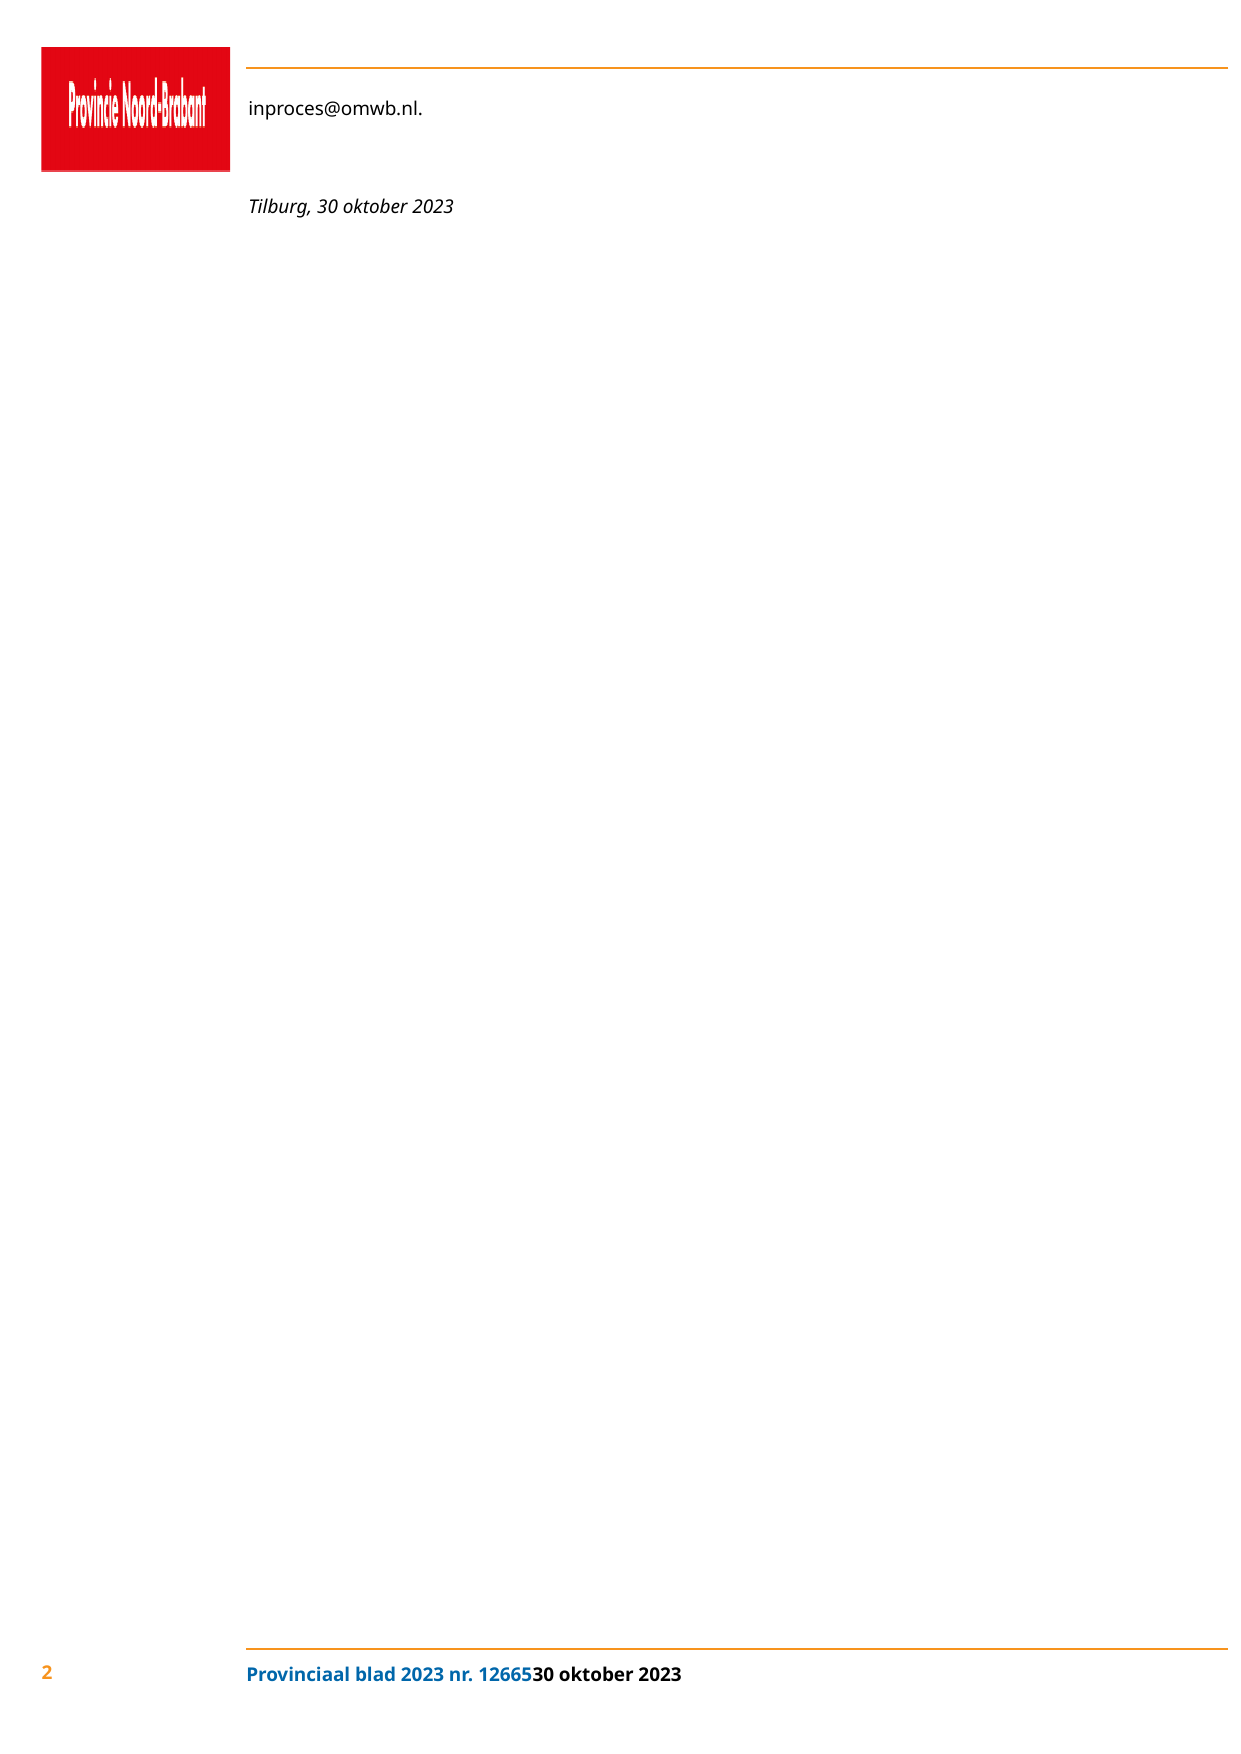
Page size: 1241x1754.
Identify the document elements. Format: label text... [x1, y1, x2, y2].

text inproces@omwb.nl. [248, 95, 1152, 121]
picture [41, 47, 231, 172]
text Tilburg, 30 oktober 2023 [248, 193, 1152, 219]
